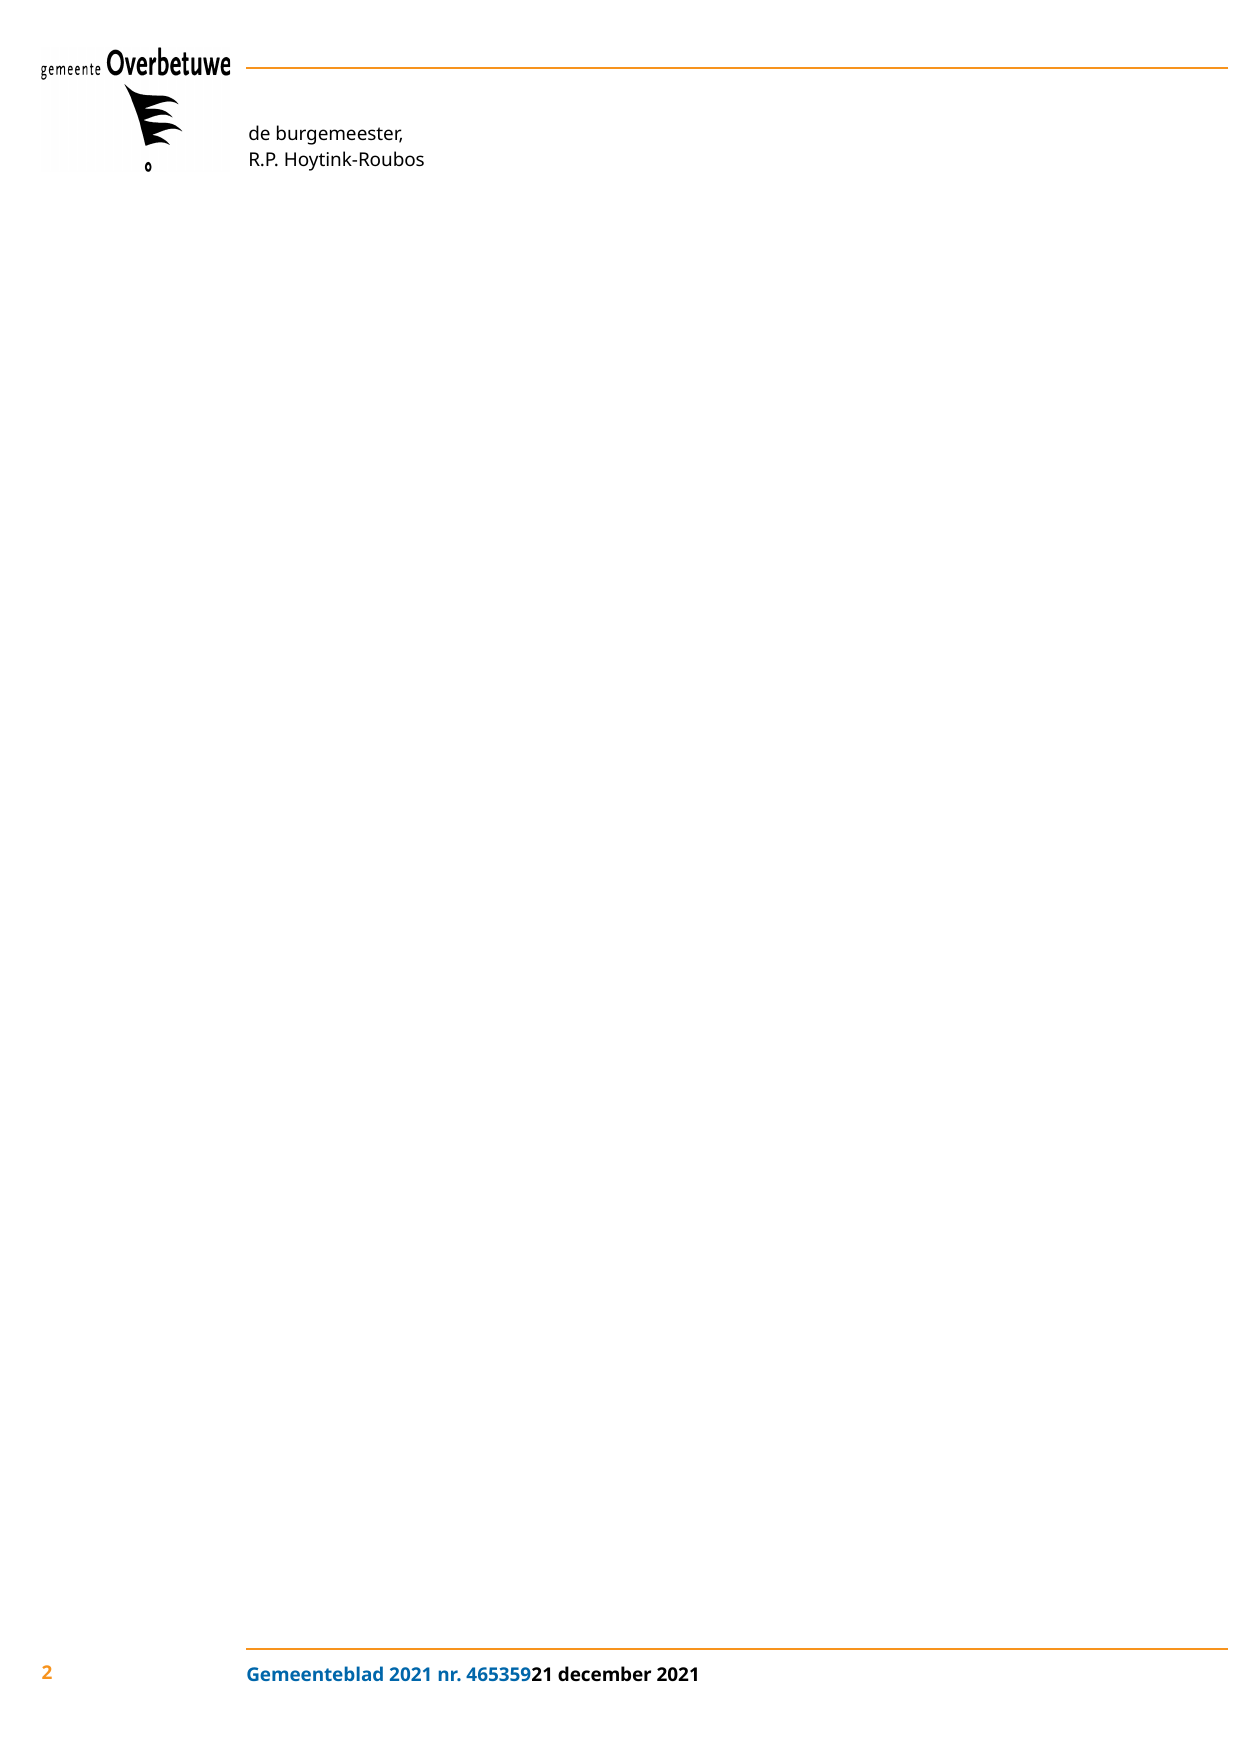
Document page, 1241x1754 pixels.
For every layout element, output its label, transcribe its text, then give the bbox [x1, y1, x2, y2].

text de burgemeester, [248, 121, 1152, 146]
picture [41, 47, 231, 172]
text R.P. Hoytink-Roubos [248, 146, 1152, 172]
